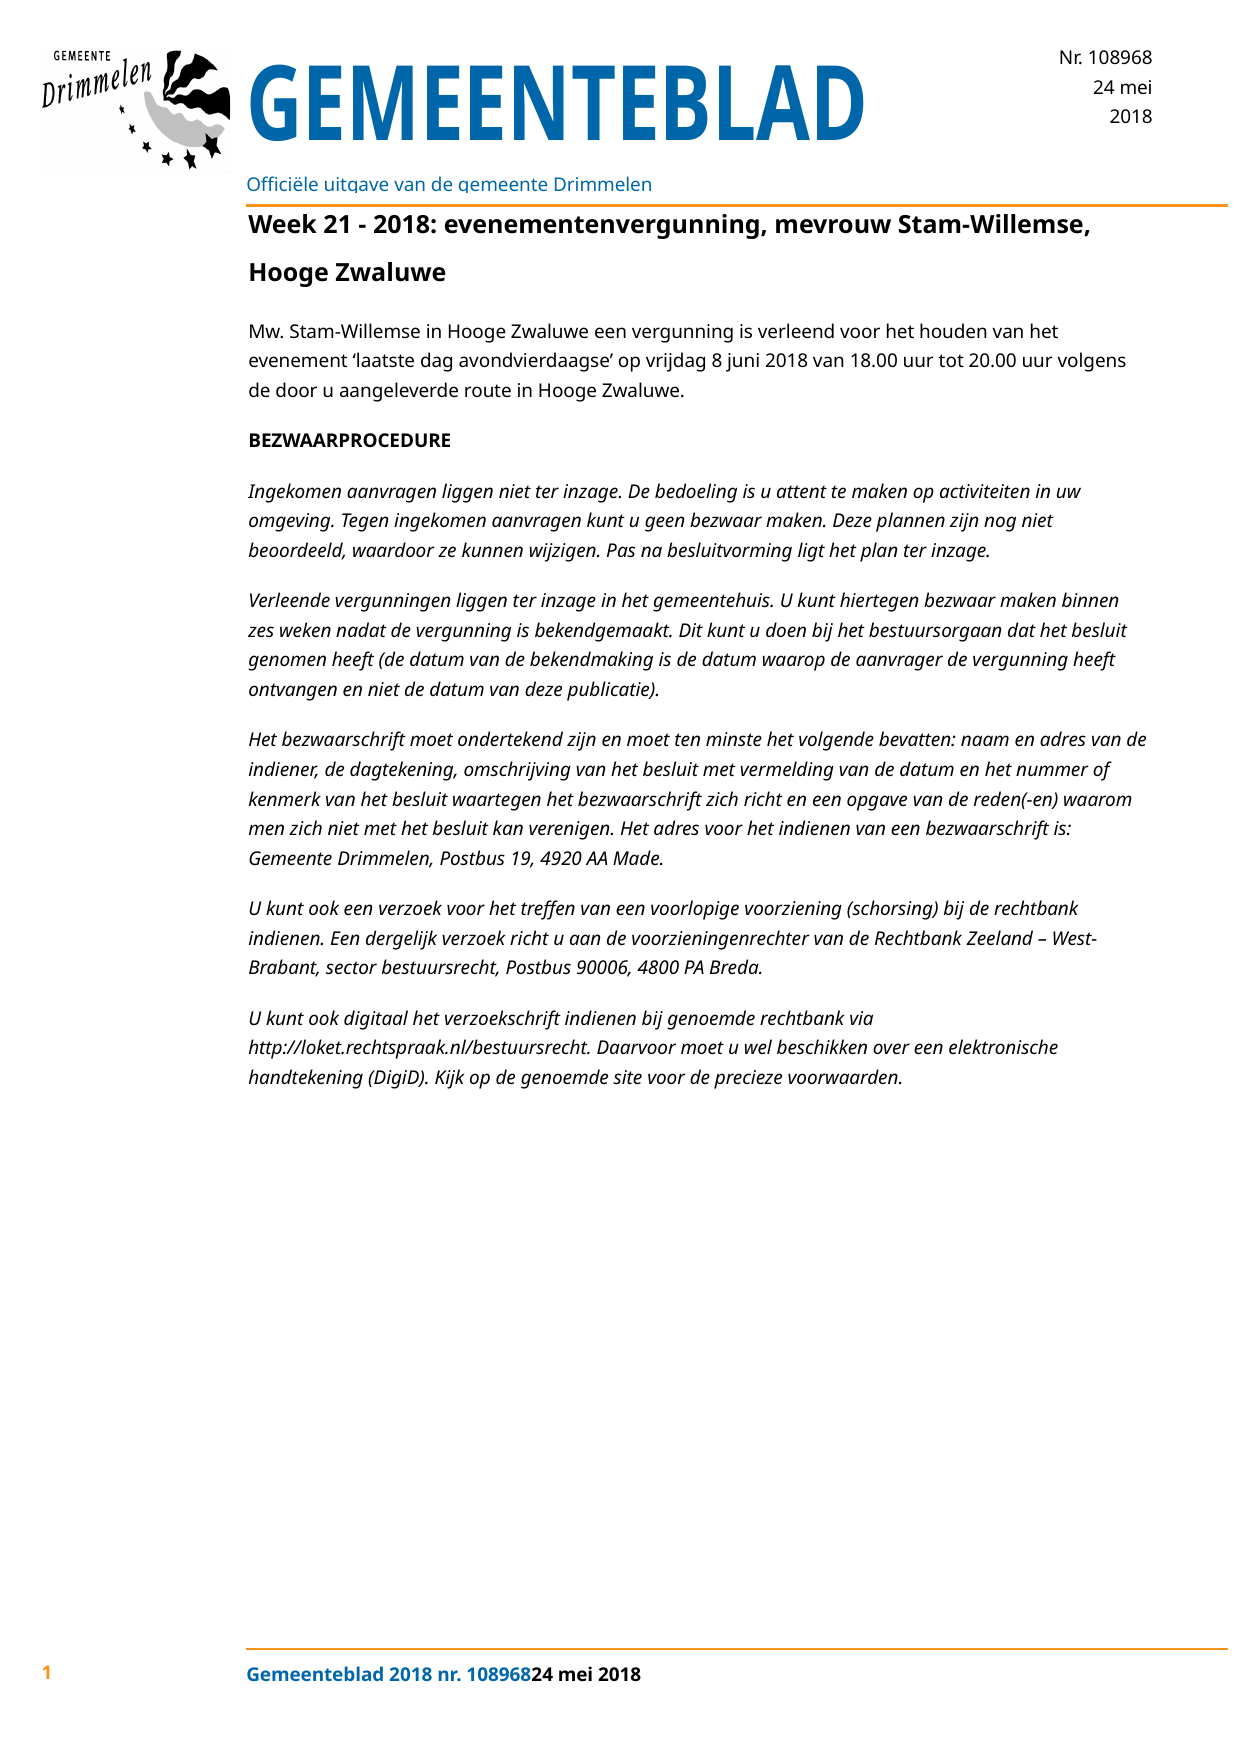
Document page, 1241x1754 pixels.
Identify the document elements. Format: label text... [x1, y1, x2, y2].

text U kunt ook een verzoek voor het treffen van een voorlopige voorziening (schorsing) bij de rechtbank indienen. Een dergelijk verzoek richt u aan de voorzieningenrechter van de Rechtbank Zeeland – West-Brabant, sector bestuursrecht, Postbus 90006, 4800 PA Breda. [248, 895, 1152, 980]
text Mw. Stam-Willemse in Hooge Zwaluwe een vergunning is verleend voor het houden van het evenement ‘laatste dag avondvierdaagse’ op vrijdag 8 juni 2018 van 18.00 uur tot 20.00 uur volgens de door u aangeleverde route in Hooge Zwaluwe. [248, 318, 1152, 403]
text Ingekomen aanvragen liggen niet ter inzage. De bedoeling is u attent te maken op activiteiten in uw omgeving. Tegen ingekomen aanvragen kunt u geen bezwaar maken. Deze plannen zijn nog niet beoordeeld, waardoor ze kunnen wijzigen. Pas na besluitvorming ligt het plan ter inzage. [248, 478, 1152, 563]
text Het bezwaarschrift moet ondertekend zijn en moet ten minste het volgende bevatten: naam en adres van de indiener, de dagtekening, omschrijving van het besluit met vermelding van de datum en het nummer of kenmerk van het besluit waartegen het bezwaarschrift zich richt en een opgave van de reden(-en) waarom men zich niet met het besluit kan verenigen. Het adres voor het indienen van een bezwaarschrift is: Gemeente Drimmelen, Postbus 19, 4920 AA Made. [248, 727, 1152, 871]
text Week 21 - 2018: evenementenvergunning, mevrouw Stam-Willemse, Hooge Zwaluwe [248, 207, 1152, 288]
text Verleende vergunningen liggen ter inzage in het gemeentehuis. U kunt hiertegen bezwaar maken binnen zes weken nadat de vergunning is bekendgemaakt. Dit kunt u doen bij het bestuursorgaan dat het besluit genomen heeft (de datum van de bekendmaking is de datum waarop de aanvrager de vergunning heeft ontvangen en niet de datum van deze publicatie). [248, 587, 1152, 702]
picture [41, 47, 231, 172]
text BEZWAARPROCEDURE [248, 427, 1152, 453]
text U kunt ook digitaal het verzoekschrift indienen bij genoemde rechtbank via http://loket.rechtspraak.nl/bestuursrecht. Daarvoor moet u wel beschikken over een elektronische handtekening (DigiD). Kijk op de genoemde site voor de precieze voorwaarden. [248, 1005, 1152, 1090]
